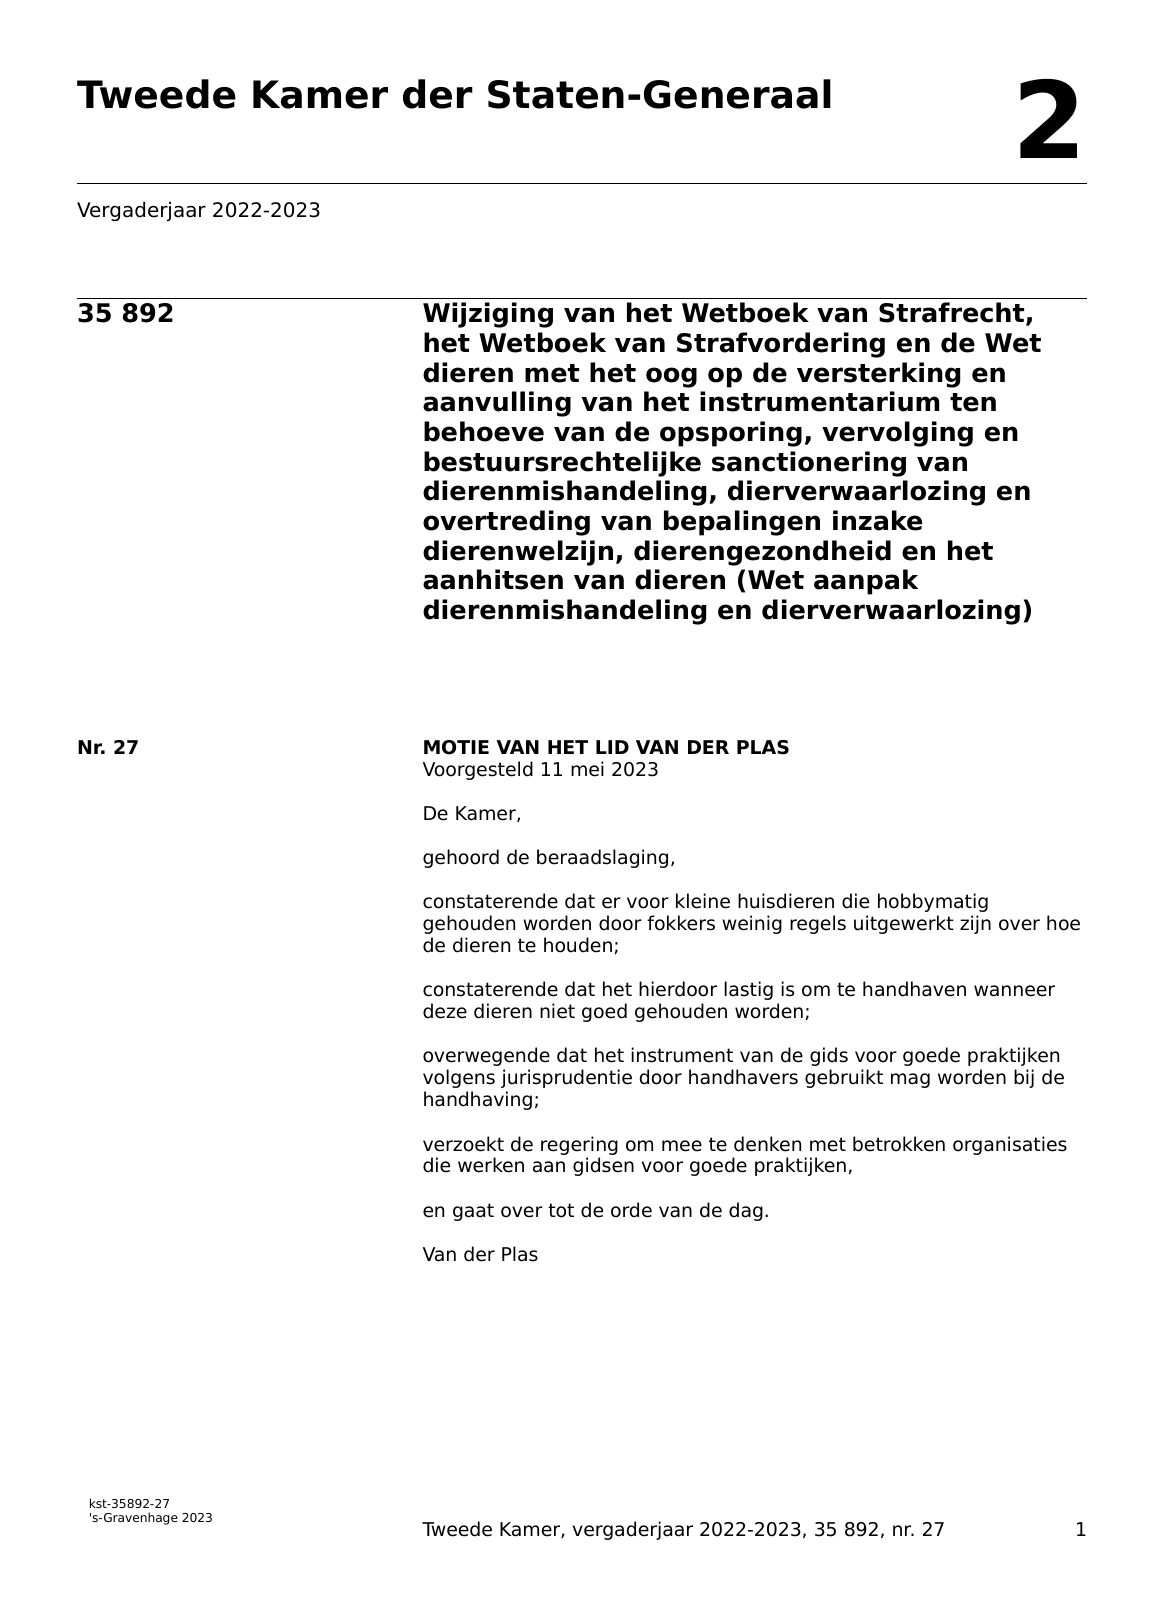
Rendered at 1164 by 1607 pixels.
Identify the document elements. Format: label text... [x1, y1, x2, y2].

text De Kamer, [422, 803, 1087, 825]
subtitle 35 892 Wijziging van het Wetboek van Strafrecht, het Wetboek van Strafvordering en de Wet dieren met het oog op de versterking en aanvulling van het instrumentarium ten behoeve van de opsporing, vervolging en bestuursrechtelijke sanctionering van dierenmishandeling, dierverwaarlozing en overtreding van bepalingen inzake dierenwelzijn, dierengezondheid en het aanhitsen van dieren (Wet aanpak dierenmishandeling en dierverwaarlozing) [77, 299, 1087, 626]
table_header Tweede Kamer der Staten-Generaal [77, 59, 886, 183]
text verzoekt de regering om mee te denken met betrokken organisaties die werken aan gidsen voor goede praktijken, [422, 1133, 1087, 1177]
text constaterende dat het hierdoor lastig is om te handhaven wanneer deze dieren niet goed gehouden worden; [422, 979, 1087, 1023]
table_header 2 [886, 59, 1087, 183]
text kst-35892-27 [88, 1497, 323, 1511]
text Van der Plas [422, 1244, 1087, 1266]
text constaterende dat er voor kleine huisdieren die hobbymatig gehouden worden door fokkers weinig regels uitgewerkt zijn over hoe de dieren te houden; [422, 891, 1087, 957]
text en gaat over tot de orde van de dag. [422, 1199, 1087, 1222]
text overwegende dat het instrument van de gids voor goede praktijken volgens jurisprudentie door handhavers gebruikt mag worden bij de handhaving; [422, 1045, 1087, 1111]
text gehoord de beraadslaging, [422, 847, 1087, 869]
subtitle Nr. 27 MOTIE VAN HET LID VAN DER PLAS [77, 737, 1087, 758]
text 's-Gravenhage 2023 [88, 1511, 323, 1525]
table_cell Vergaderjaar 2022-2023 [77, 184, 1087, 298]
text Voorgesteld 11 mei 2023 [422, 758, 1087, 781]
